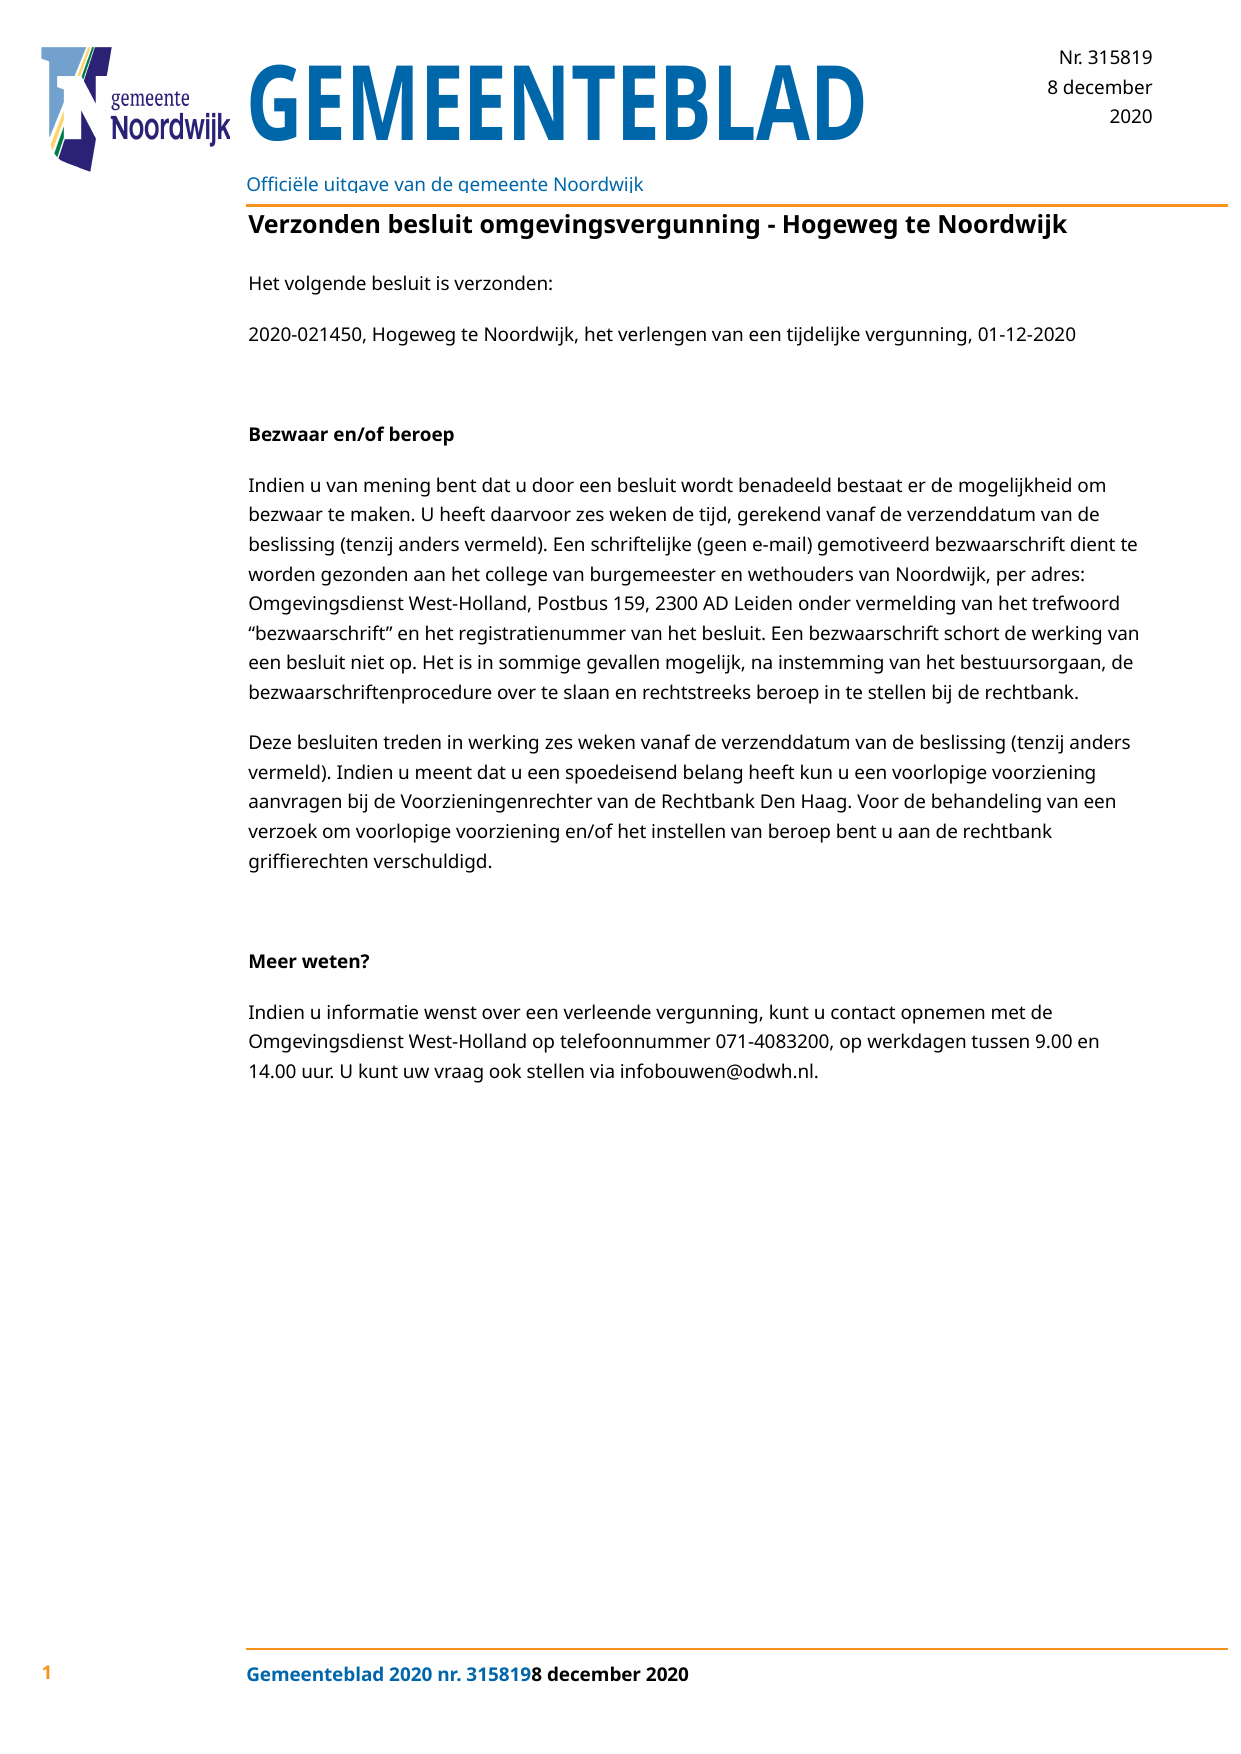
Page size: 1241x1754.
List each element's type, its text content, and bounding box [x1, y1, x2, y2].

text Indien u informatie wenst over een verleende vergunning, kunt u contact opnemen met de Omgevingsdienst West-Holland op telefoonnummer 071-4083200, op werkdagen tussen 9.00 en 14.00 uur. U kunt uw vraag ook stellen via infobouwen@odwh.nl. [248, 999, 1152, 1084]
text Indien u van mening bent dat u door een besluit wordt benadeeld bestaat er de mogelijkheid om bezwaar te maken. U heeft daarvoor zes weken de tijd, gerekend vanaf de verzenddatum van de beslissing (tenzij anders vermeld). Een schriftelijke (geen e-mail) gemotiveerd bezwaarschrift dient te worden gezonden aan het college van burgemeester en wethouders van Noordwijk, per adres: Omgevingsdienst West-Holland, Postbus 159, 2300 AD Leiden onder vermelding van het trefwoord “bezwaarschrift” en het registratienummer van het besluit. Een bezwaarschrift schort de werking van een besluit niet op. Het is in sommige gevallen mogelijk, na instemming van het bestuursorgaan, de bezwaarschriftenprocedure over te slaan en rechtstreeks beroep in te stellen bij de rechtbank. [248, 472, 1152, 705]
text Het volgende besluit is verzonden: [248, 270, 1152, 296]
text 2020-021450, Hogeweg te Noordwijk, het verlengen van een tijdelijke vergunning, 01-12-2020 [248, 321, 1152, 346]
text Meer weten? [248, 949, 1152, 974]
text Deze besluiten treden in werking zes weken vanaf de verzenddatum van de beslissing (tenzij anders vermeld). Indien u meent dat u een spoedeisend belang heeft kun u een voorlopige voorziening aanvragen bij de Voorzieningenrechter van de Rechtbank Den Haag. Voor de behandeling van een verzoek om voorlopige voorziening en/of het instellen van beroep bent u aan de rechtbank griffierechten verschuldigd. [248, 729, 1152, 873]
text Verzonden besluit omgevingsvergunning - Hogeweg te Noordwijk [248, 207, 1152, 241]
picture [41, 47, 231, 172]
text Bezwaar en/of beroep [248, 422, 1152, 447]
